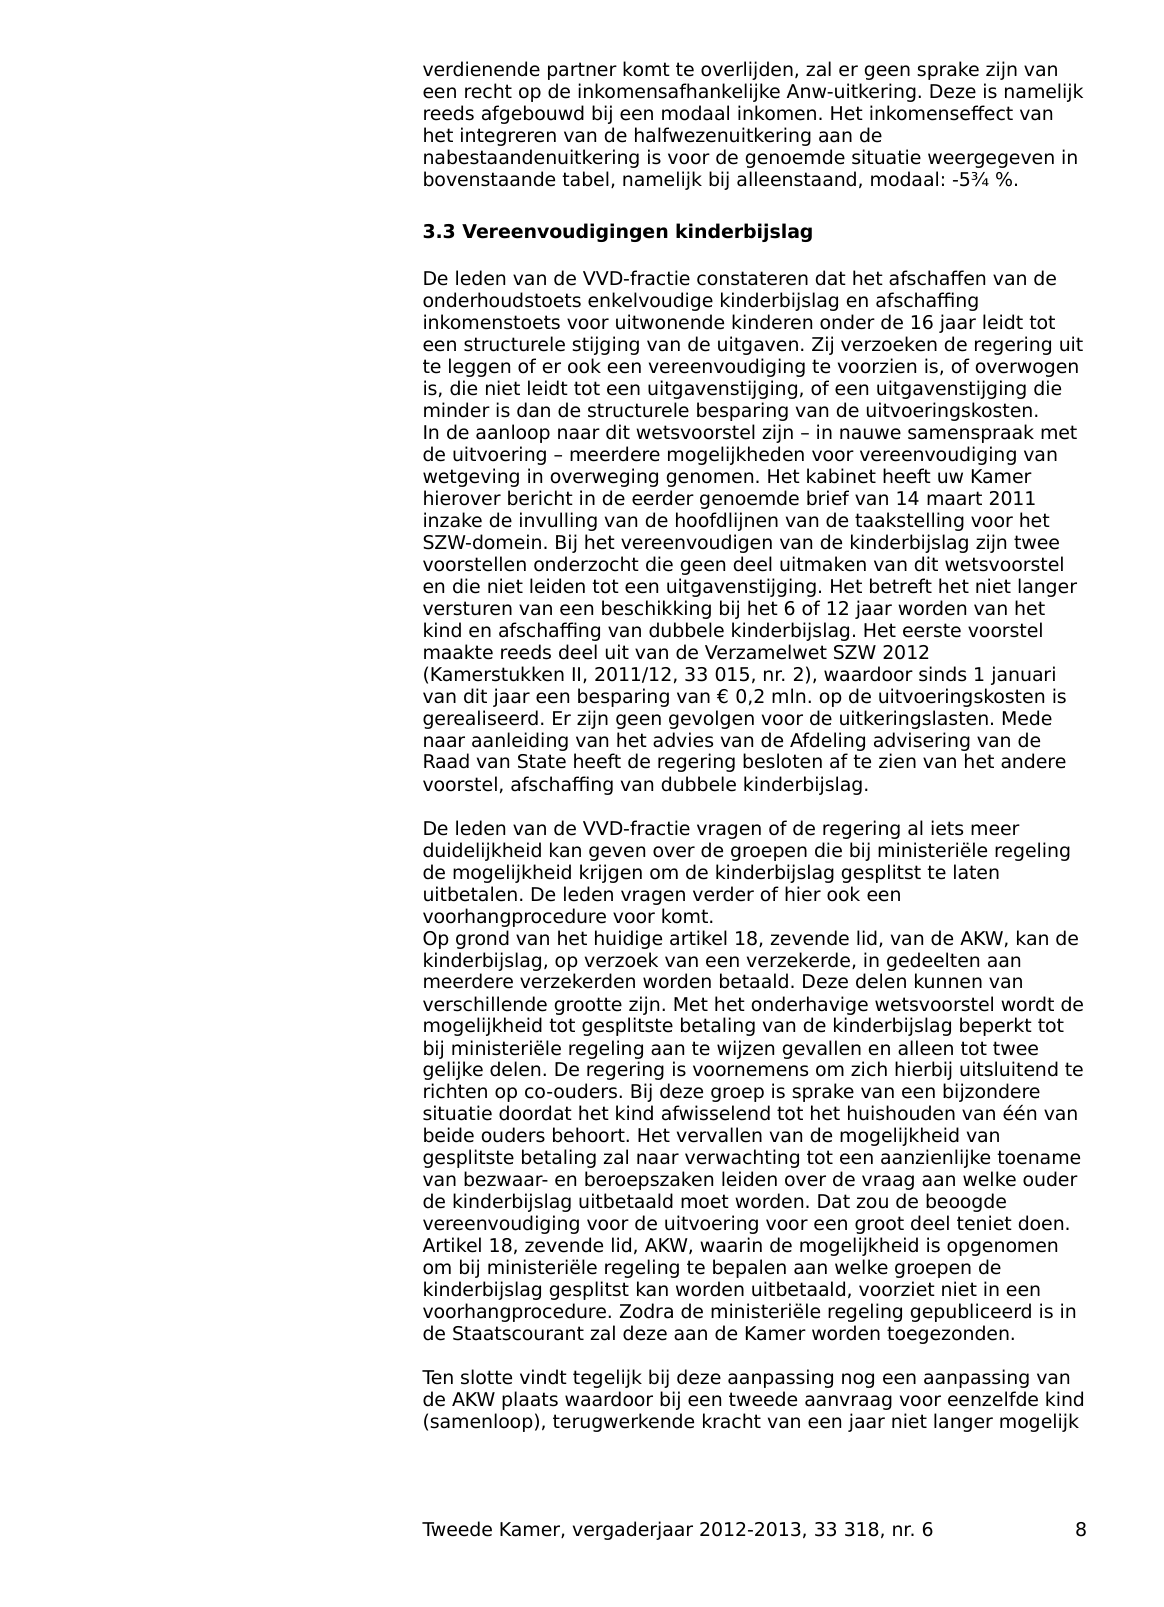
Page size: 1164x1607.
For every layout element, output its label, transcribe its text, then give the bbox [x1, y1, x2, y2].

text Artikel 18, zevende lid, AKW, waarin de mogelijkheid is opgenomen om bij ministeriële regeling te bepalen aan welke groepen de kinderbijslag gesplitst kan worden uitbetaald, voorziet niet in een voorhangprocedure. Zodra de ministeriële regeling gepubliceerd is in de Staatscourant zal deze aan de Kamer worden toegezonden. [422, 1235, 1087, 1345]
text De leden van de VVD-fractie constateren dat het afschaffen van de onderhoudstoets enkelvoudige kinderbijslag en afschaffing inkomenstoets voor uitwonende kinderen onder de 16 jaar leidt tot een structurele stijging van de uitgaven. Zij verzoeken de regering uit te leggen of er ook een vereenvoudiging te voorzien is, of overwogen is, die niet leidt tot een uitgavenstijging, of een uitgavenstijging die minder is dan de structurele besparing van de uitvoeringskosten. [422, 268, 1087, 422]
text In de aanloop naar dit wetsvoorstel zijn – in nauwe samenspraak met de uitvoering – meerdere mogelijkheden voor vereenvoudiging van wetgeving in overweging genomen. Het kabinet heeft uw Kamer hierover bericht in de eerder genoemde brief van 14 maart 2011 inzake de invulling van de hoofdlijnen van de taakstelling voor het SZW-domein. Bij het vereenvoudigen van de kinderbijslag zijn twee voorstellen onderzocht die geen deel uitmaken van dit wetsvoorstel en die niet leiden tot een uitgavenstijging. Het betreft het niet langer versturen van een beschikking bij het 6 of 12 jaar worden van het kind en afschaffing van dubbele kinderbijslag. Het eerste voorstel maakte reeds deel uit van de Verzamelwet SZW 2012 (Kamerstukken II, 2011/12, 33 015, nr. 2), waardoor sinds 1 januari van dit jaar een besparing van € 0,2 mln. op de uitvoeringskosten is gerealiseerd. Er zijn geen gevolgen voor de uitkeringslasten. Mede naar aanleiding van het advies van de Afdeling advisering van de Raad van State heeft de regering besloten af te zien van het andere voorstel, afschaffing van dubbele kinderbijslag. [422, 422, 1087, 795]
subtitle 3.3 Vereenvoudigingen kinderbijslag [422, 221, 1087, 243]
text Ten slotte vindt tegelijk bij deze aanpassing nog een aanpassing van de AKW plaats waardoor bij een tweede aanvraag voor eenzelfde kind (samenloop), terugwerkende kracht van een jaar niet langer mogelijk [422, 1367, 1087, 1433]
text De leden van de VVD-fractie vragen of de regering al iets meer duidelijkheid kan geven over de groepen die bij ministeriële regeling de mogelijkheid krijgen om de kinderbijslag gesplitst te laten uitbetalen. De leden vragen verder of hier ook een voorhangprocedure voor komt. [422, 818, 1087, 927]
text verdienende partner komt te overlijden, zal er geen sprake zijn van een recht op de inkomensafhankelijke Anw-uitkering. Deze is namelijk reeds afgebouwd bij een modaal inkomen. Het inkomenseffect van het integreren van de halfwezenuitkering aan de nabestaandenuitkering is voor de genoemde situatie weergegeven in bovenstaande tabel, namelijk bij alleenstaand, modaal: -5¾ %. [422, 59, 1087, 191]
text Op grond van het huidige artikel 18, zevende lid, van de AKW, kan de kinderbijslag, op verzoek van een verzekerde, in gedeelten aan meerdere verzekerden worden betaald. Deze delen kunnen van verschillende grootte zijn. Met het onderhavige wetsvoorstel wordt de mogelijkheid tot gesplitste betaling van de kinderbijslag beperkt tot bij ministeriële regeling aan te wijzen gevallen en alleen tot twee gelijke delen. De regering is voornemens om zich hierbij uitsluitend te richten op co-ouders. Bij deze groep is sprake van een bijzondere situatie doordat het kind afwisselend tot het huishouden van één van beide ouders behoort. Het vervallen van de mogelijkheid van gesplitste betaling zal naar verwachting tot een aanzienlijke toename van bezwaar- en beroepszaken leiden over de vraag aan welke ouder de kinderbijslag uitbetaald moet worden. Dat zou de beoogde vereenvoudiging voor de uitvoering voor een groot deel teniet doen. [422, 927, 1087, 1235]
